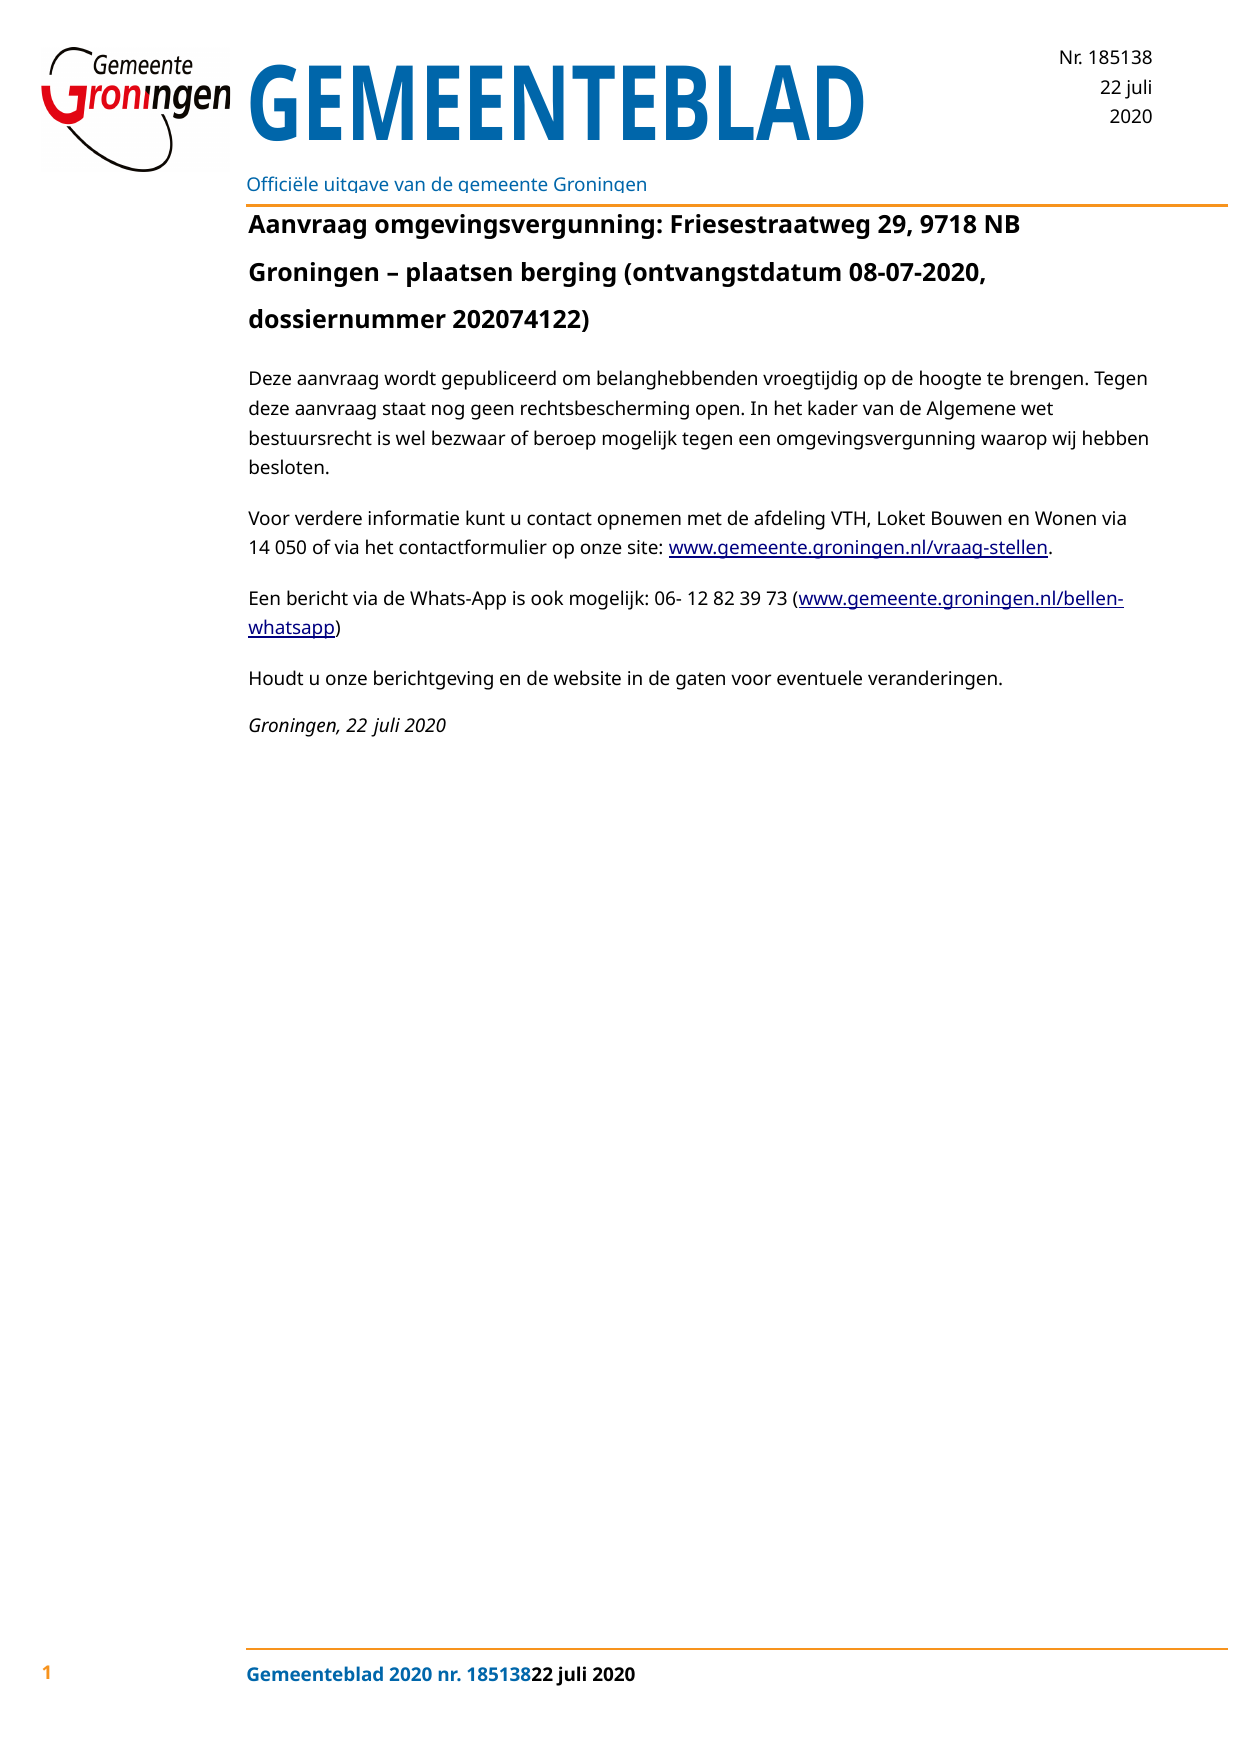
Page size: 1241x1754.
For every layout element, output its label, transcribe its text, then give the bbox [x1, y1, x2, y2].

text Deze aanvraag wordt gepubliceerd om belanghebbenden vroegtijdig op de hoogte te brengen. Tegen deze aanvraag staat nog geen rechtsbescherming open. In het kader van de Algemene wet bestuursrecht is wel bezwaar of beroep mogelijk tegen een omgevingsvergunning waarop wij hebben besloten. [248, 366, 1152, 480]
text Aanvraag omgevingsvergunning: Friesestraatweg 29, 9718 NB Groningen – plaatsen berging (ontvangstdatum 08-07-2020, dossiernummer 202074122) [248, 207, 1152, 336]
picture [41, 47, 231, 172]
text Houdt u onze berichtgeving en de website in de gaten voor eventuele veranderingen. [248, 665, 1152, 690]
text Voor verdere informatie kunt u contact opnemen met de afdeling VTH, Loket Bouwen en Wonen via 14 050 of via het contactformulier op onze site: www.gemeente.groningen.nl/vraag-stellen. [248, 505, 1152, 560]
text Groningen, 22 juli 2020 [248, 712, 1152, 738]
text Een bericht via de Whats-App is ook mogelijk: 06- 12 82 39 73 (www.gemeente.groningen.nl/bellen-whatsapp) [248, 585, 1152, 640]
